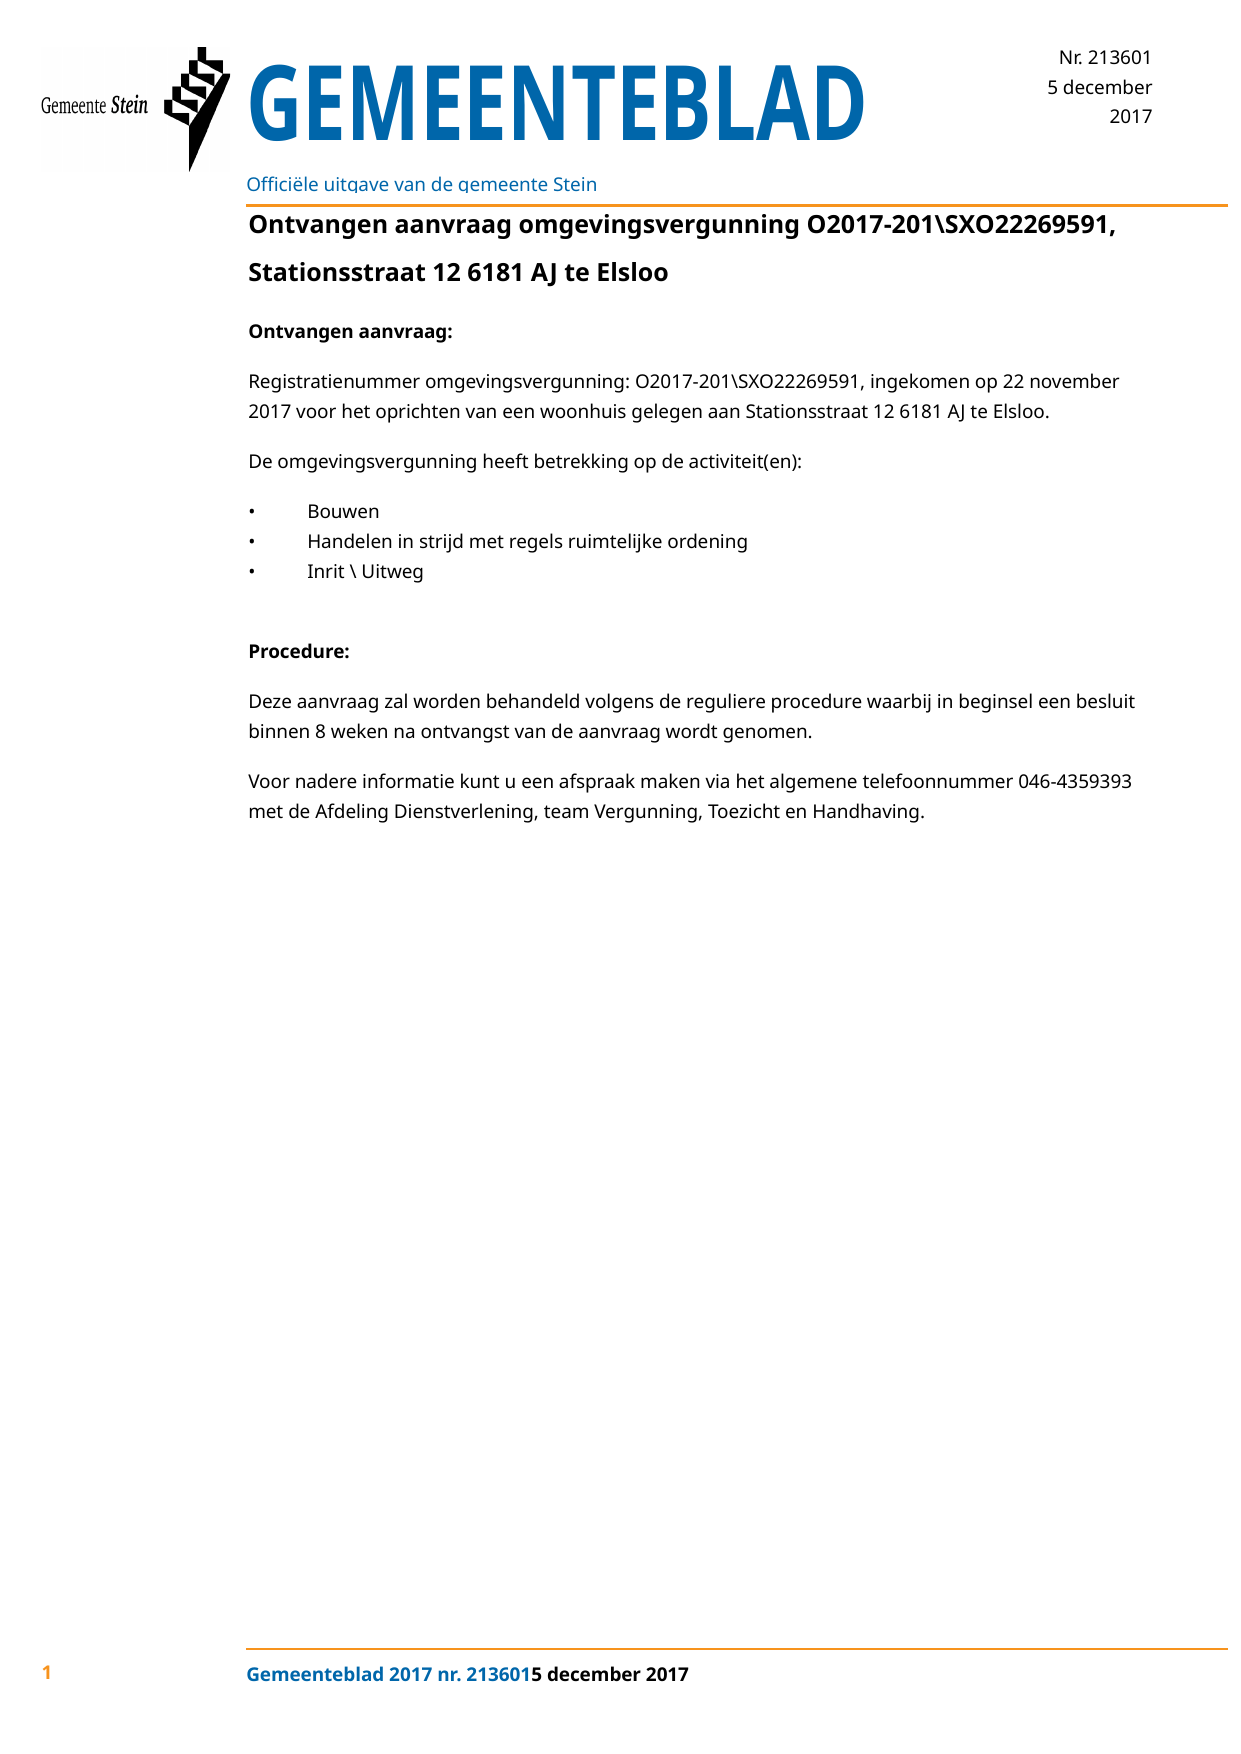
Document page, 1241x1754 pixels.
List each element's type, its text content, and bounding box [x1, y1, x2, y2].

list Inrit \ Uitweg [248, 558, 1152, 584]
text Voor nadere informatie kunt u een afspraak maken via het algemene telefoonnummer 046-4359393 met de Afdeling Dienstverlening, team Vergunning, Toezicht en Handhaving. [248, 768, 1152, 824]
text De omgevingsvergunning heeft betrekking op de activiteit(en): [248, 448, 1152, 474]
picture [41, 47, 231, 172]
text Procedure: [248, 638, 1152, 664]
text Registratienummer omgevingsvergunning: O2017-201\SXO22269591, ingekomen op 22 november 2017 voor het oprichten van een woonhuis gelegen aan Stationsstraat 12 6181 AJ te Elsloo. [248, 368, 1152, 424]
text Deze aanvraag zal worden behandeld volgens de reguliere procedure waarbij in beginsel een besluit binnen 8 weken na ontvangst van de aanvraag wordt genomen. [248, 688, 1152, 744]
text Ontvangen aanvraag omgevingsvergunning O2017-201\SXO22269591, Stationsstraat 12 6181 AJ te Elsloo [248, 207, 1152, 288]
list Handelen in strijd met regels ruimtelijke ordening [248, 528, 1152, 554]
text Ontvangen aanvraag: [248, 318, 1152, 344]
list Bouwen [248, 499, 1152, 524]
